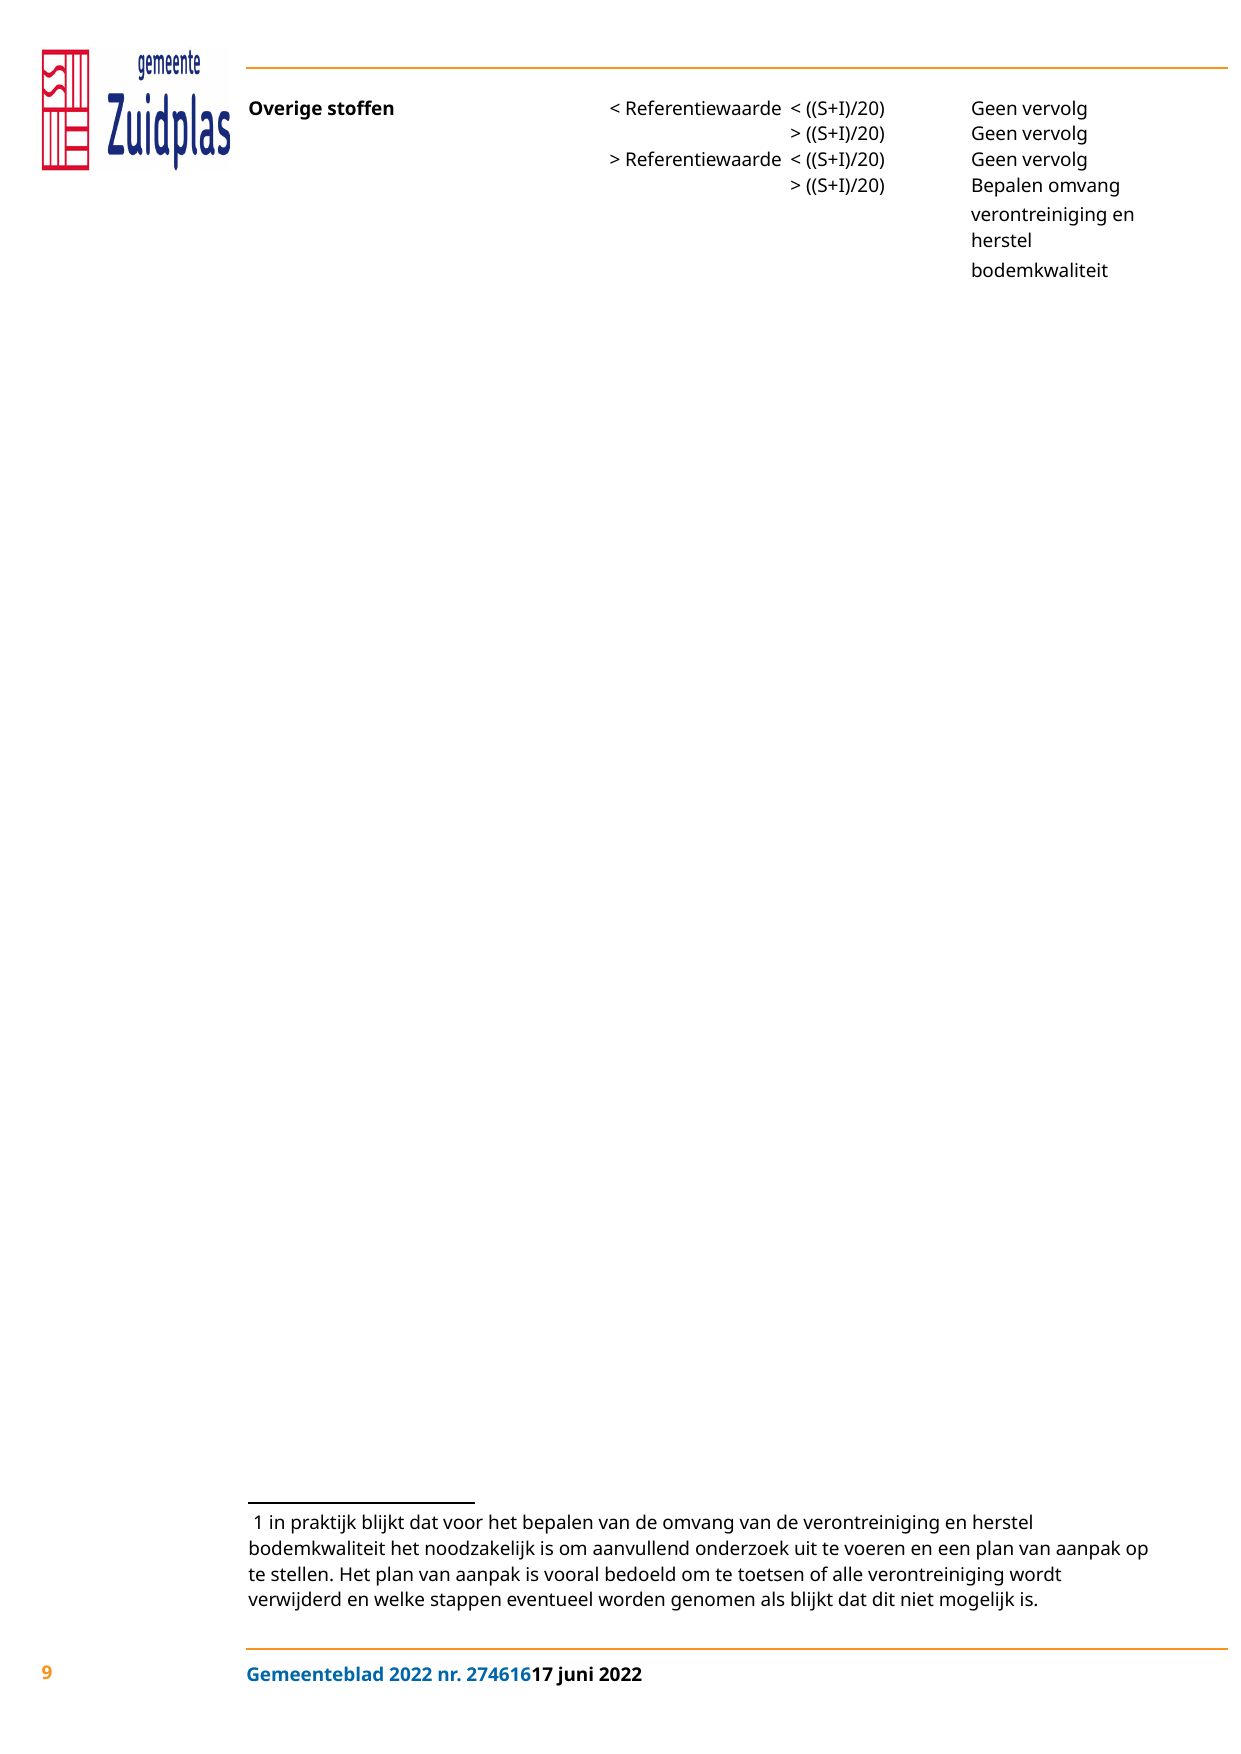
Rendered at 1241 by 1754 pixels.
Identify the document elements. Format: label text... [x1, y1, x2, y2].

table_cell Geen vervolg [971, 146, 1152, 172]
table_cell herstel bodemkwaliteit [971, 227, 1152, 283]
table_cell Geen vervolg [971, 95, 1152, 121]
table_cell [248, 172, 429, 227]
table_cell Overige stoffen [248, 95, 609, 121]
table_cell < ((S+I)/20) [790, 95, 971, 121]
table_cell < ((S+I)/20) [790, 146, 971, 172]
table_cell Geen vervolg [971, 121, 1152, 146]
table_cell Bepalen omvang verontreiniging en [971, 172, 1152, 227]
table_cell [609, 121, 790, 146]
table_cell [429, 227, 609, 283]
table_cell > ((S+I)/20) [790, 172, 971, 227]
table_cell [429, 172, 609, 227]
table_cell [248, 121, 429, 146]
table_cell [790, 227, 971, 283]
table_cell [609, 172, 790, 227]
table_cell [429, 121, 609, 146]
table_cell [248, 146, 429, 172]
table_cell [429, 146, 609, 172]
table_cell [609, 227, 790, 283]
table_cell < Referentiewaarde [609, 95, 790, 121]
table_cell > Referentiewaarde [609, 146, 790, 172]
table_cell [248, 227, 429, 283]
table_cell > ((S+I)/20) [790, 121, 971, 146]
picture [41, 47, 231, 172]
